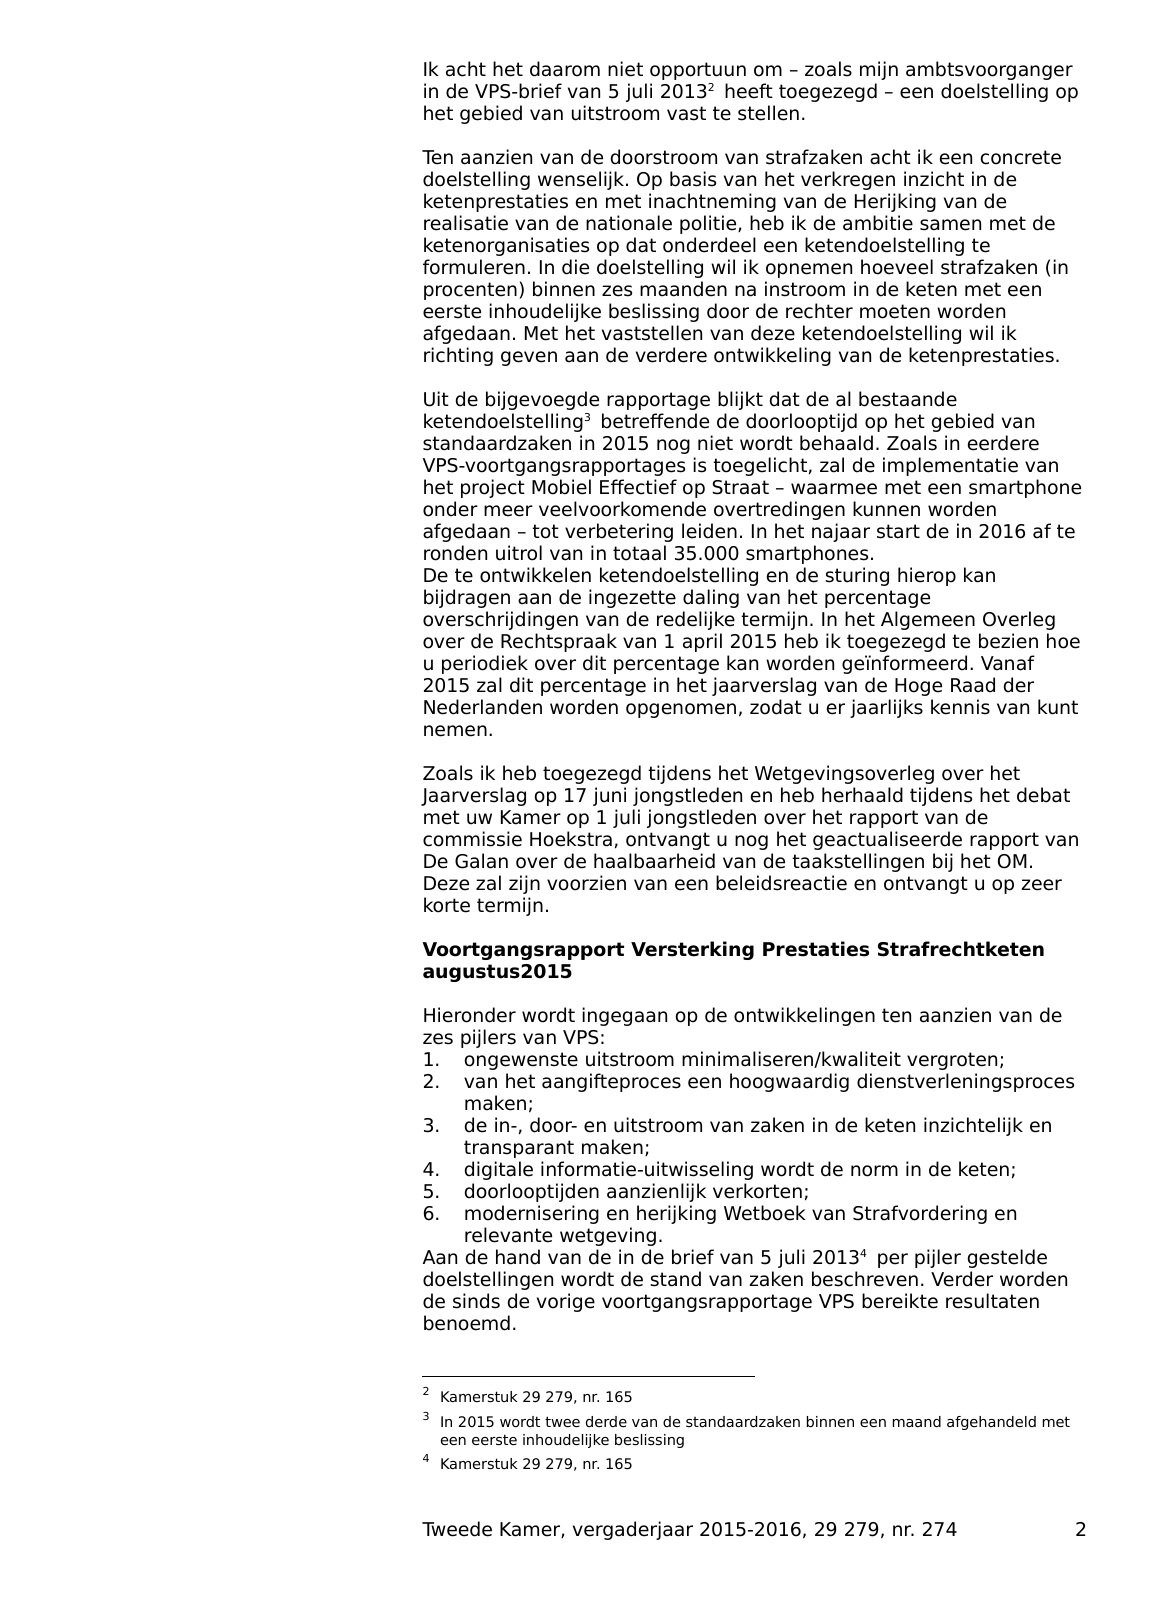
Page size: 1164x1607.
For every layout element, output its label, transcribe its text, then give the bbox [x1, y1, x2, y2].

text 3. de in-, door- en uitstroom van zaken in de keten inzichtelijk en transparant maken; [422, 1115, 1087, 1159]
text Kamerstuk 29 279, nr. 165 [422, 1452, 1087, 1474]
text 1. ongewenste uitstroom minimaliseren/kwaliteit vergroten; [422, 1049, 1087, 1071]
text Zoals ik heb toegezegd tijdens het Wetgevingsoverleg over het Jaarverslag op 17 juni jongstleden en heb herhaald tijdens het debat met uw Kamer op 1 juli jongstleden over het rapport van de commissie Hoekstra, ontvangt u nog het geactualiseerde rapport van De Galan over de haalbaarheid van de taakstellingen bij het OM. Deze zal zijn voorzien van een beleidsreactie en ontvangt u op zeer korte termijn. [422, 763, 1087, 917]
text Ik acht het daarom niet opportuun om – zoals mijn ambtsvoorganger in de VPS-brief van 5 juli 2013 heeft toegezegd – een doelstelling op het gebied van uitstroom vast te stellen. [422, 59, 1087, 125]
text 5. doorlooptijden aanzienlijk verkorten; [422, 1181, 1087, 1203]
subtitle Voortgangsrapport Versterking Prestaties Strafrechtketen augustus2015 [422, 939, 1087, 983]
text 6. modernisering en herijking Wetboek van Strafvordering en relevante wetgeving. [422, 1203, 1087, 1247]
text Hieronder wordt ingegaan op de ontwikkelingen ten aanzien van de zes pijlers van VPS: [422, 1005, 1087, 1049]
text In 2015 wordt twee derde van de standaardzaken binnen een maand afgehandeld met een eerste inhoudelijke beslissing [422, 1410, 1087, 1449]
text Aan de hand van de in de brief van 5 juli 2013 per pijler gestelde doelstellingen wordt de stand van zaken beschreven. Verder worden de sinds de vorige voortgangsrapportage VPS bereikte resultaten benoemd. [422, 1247, 1087, 1335]
text Uit de bijgevoegde rapportage blijkt dat de al bestaande ketendoelstelling betreffende de doorlooptijd op het gebied van standaardzaken in 2015 nog niet wordt behaald. Zoals in eerdere VPS-voortgangsrapportages is toegelicht, zal de implementatie van het project Mobiel Effectief op Straat – waarmee met een smartphone onder meer veelvoorkomende overtredingen kunnen worden afgedaan – tot verbetering leiden. In het najaar start de in 2016 af te ronden uitrol van in totaal 35.000 smartphones. [422, 389, 1087, 565]
text 4. digitale informatie-uitwisseling wordt de norm in de keten; [422, 1159, 1087, 1181]
text 2. van het aangifteproces een hoogwaardig dienstverleningsproces maken; [422, 1071, 1087, 1115]
text Kamerstuk 29 279, nr. 165 [422, 1385, 1087, 1407]
text Ten aanzien van de doorstroom van strafzaken acht ik een concrete doelstelling wenselijk. Op basis van het verkregen inzicht in de ketenprestaties en met inachtneming van de Herijking van de realisatie van de nationale politie, heb ik de ambitie samen met de ketenorganisaties op dat onderdeel een ketendoelstelling te formuleren. In die doelstelling wil ik opnemen hoeveel strafzaken (in procenten) binnen zes maanden na instroom in de keten met een eerste inhoudelijke beslissing door de rechter moeten worden afgedaan. Met het vaststellen van deze ketendoelstelling wil ik richting geven aan de verdere ontwikkeling van de ketenprestaties. [422, 147, 1087, 367]
text De te ontwikkelen ketendoelstelling en de sturing hierop kan bijdragen aan de ingezette daling van het percentage overschrijdingen van de redelijke termijn. In het Algemeen Overleg over de Rechtspraak van 1 april 2015 heb ik toegezegd te bezien hoe u periodiek over dit percentage kan worden geïnformeerd. Vanaf 2015 zal dit percentage in het jaarverslag van de Hoge Raad der Nederlanden worden opgenomen, zodat u er jaarlijks kennis van kunt nemen. [422, 565, 1087, 741]
